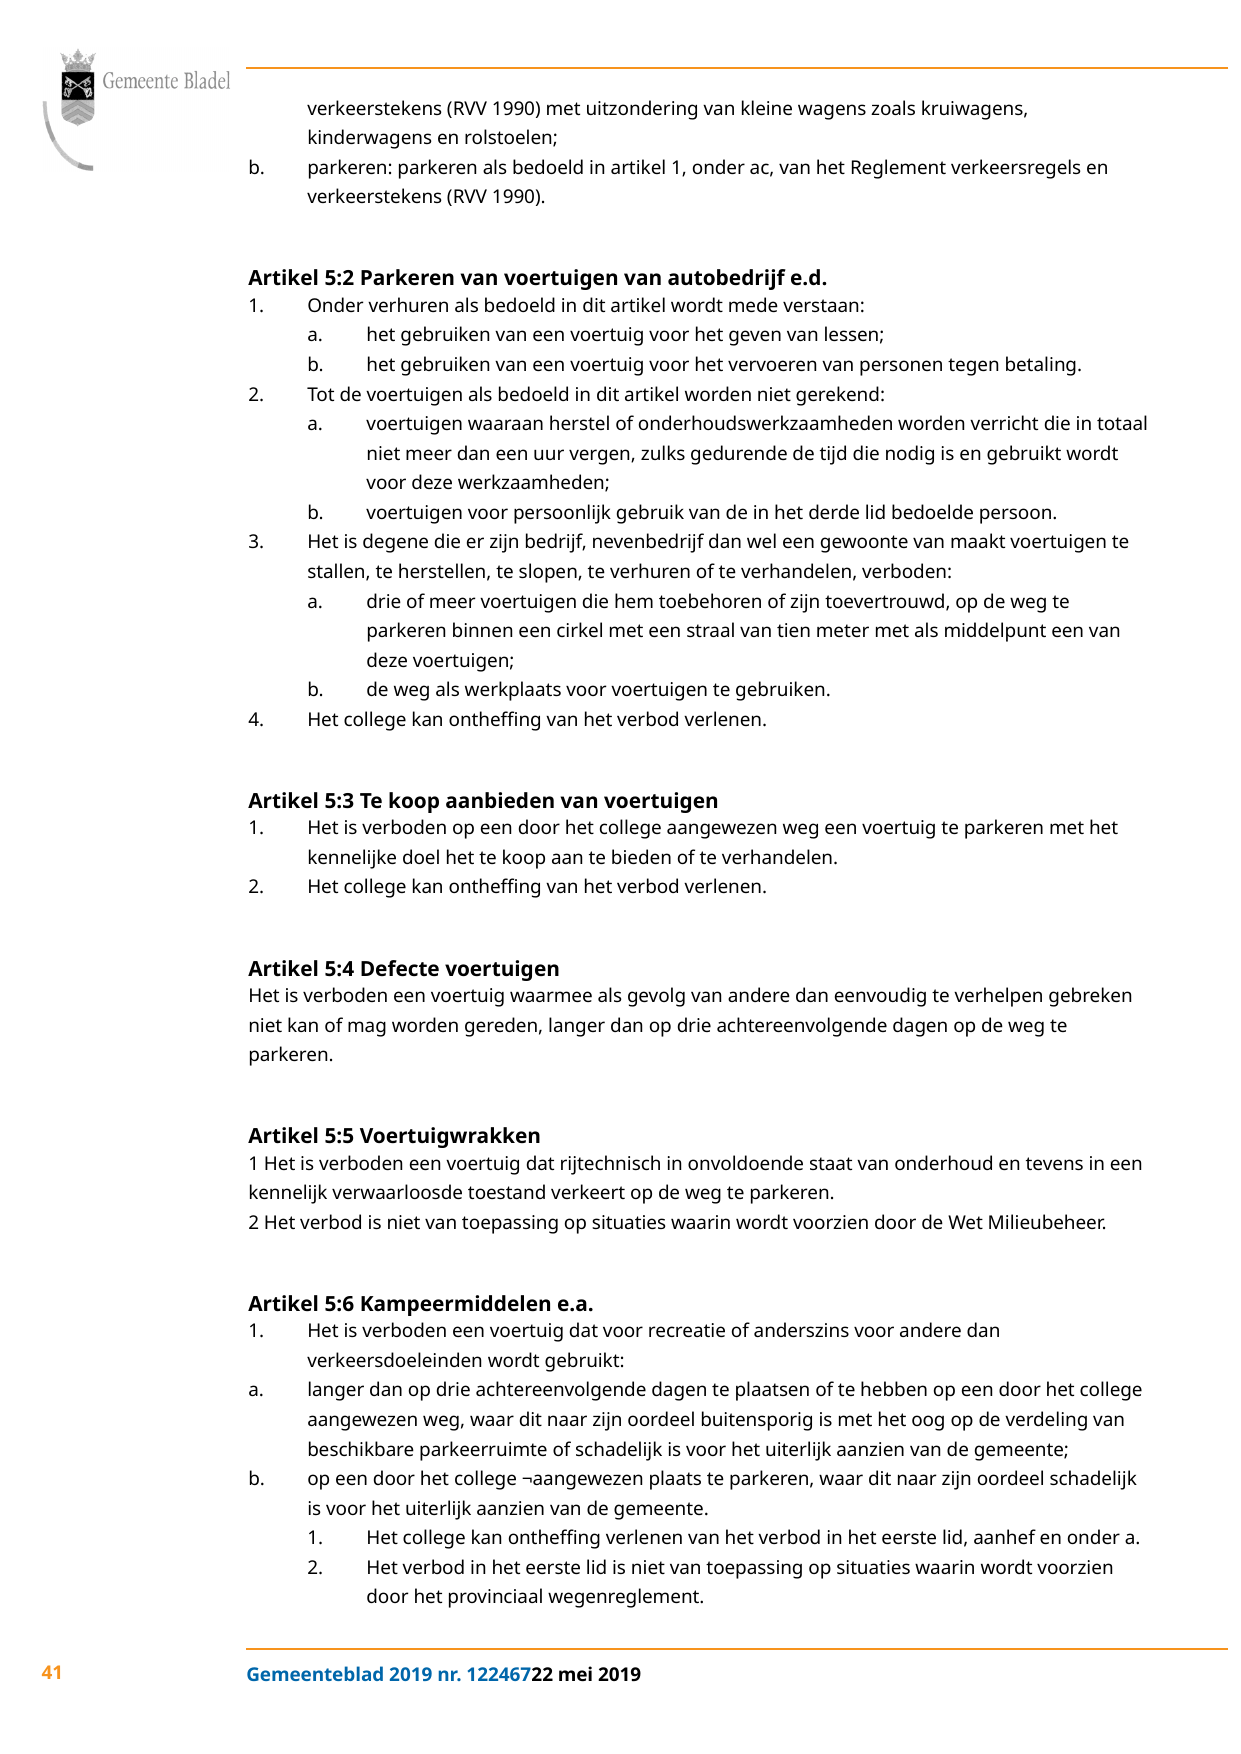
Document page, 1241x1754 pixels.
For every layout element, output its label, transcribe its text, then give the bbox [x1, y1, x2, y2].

text Artikel 5:6 Kampeermiddelen e.a. [248, 1289, 1152, 1317]
list Het is verboden een voertuig dat voor recreatie of anderszins voor andere dan verkeersdoeleinden wordt gebruikt: [248, 1317, 1152, 1373]
text Artikel 5:4 Defecte voertuigen [248, 954, 1152, 982]
text Het is verboden een voertuig waarmee als gevolg van andere dan eenvoudig te verhelpen gebreken niet kan of mag worden gereden, langer dan op drie achtereenvolgende dagen op de weg te parkeren. [248, 982, 1152, 1067]
list het gebruiken van een voertuig voor het geven van lessen; [307, 322, 1152, 347]
list verkeerstekens (RVV 1990) met uitzondering van kleine wagens zoals kruiwagens, kinderwagens en rolstoelen; [248, 95, 1152, 150]
list Het college kan ontheffing van het verbod verlenen. [248, 874, 1152, 899]
list op een door het college ¬aangewezen plaats te parkeren, waar dit naar zijn oordeel schadelijk is voor het uiterlijk aanzien van de gemeente. [248, 1465, 1152, 1521]
list Het college kan ontheffing verlenen van het verbod in het eerste lid, aanhef en onder a. [307, 1524, 1152, 1550]
list de weg als werkplaats voor voertuigen te gebruiken. [307, 677, 1152, 702]
picture [41, 47, 231, 172]
list Het is verboden op een door het college aangewezen weg een voertuig te parkeren met het kennelijke doel het te koop aan te bieden of te verhandelen. [248, 814, 1152, 870]
text Artikel 5:5 Voertuigwrakken [248, 1121, 1152, 1150]
list voertuigen waaraan herstel of onderhoudswerkzaamheden worden verricht die in totaal niet meer dan een uur vergen, zulks gedurende de tijd die nodig is en gebruikt wordt voor deze werkzaamheden; [307, 410, 1152, 495]
list Tot de voertuigen als bedoeld in dit artikel worden niet gerekend: [248, 381, 1152, 406]
list Het college kan ontheffing van het verbod verlenen. [248, 706, 1152, 732]
text Artikel 5:2 Parkeren van voertuigen van autobedrijf e.d. [248, 263, 1152, 292]
list langer dan op drie achtereenvolgende dagen te plaatsen of te hebben op een door het college aangewezen weg, waar dit naar zijn oordeel buitensporig is met het oog op de verdeling van beschikbare parkeerruimte of schadelijk is voor het uiterlijk aanzien van de gemeente; [248, 1377, 1152, 1461]
list Het verbod in het eerste lid is niet van toepassing op situaties waarin wordt voorzien door het provinciaal wegenreglement. [307, 1554, 1152, 1609]
list voertuigen voor persoonlijk gebruik van de in het derde lid bedoelde persoon. [307, 499, 1152, 525]
text Artikel 5:3 Te koop aanbieden van voertuigen [248, 786, 1152, 814]
text 1 Het is verboden een voertuig dat rijtechnisch in onvoldoende staat van onderhoud en tevens in een kennelijk verwaarloosde toestand verkeert op de weg te parkeren. [248, 1150, 1152, 1205]
text 2 Het verbod is niet van toepassing op situaties waarin wordt voorzien door de Wet Milieubeheer. [248, 1209, 1152, 1235]
list het gebruiken van een voertuig voor het vervoeren van personen tegen betaling. [307, 351, 1152, 377]
list parkeren: parkeren als bedoeld in artikel 1, onder ac, van het Reglement verkeersregels en verkeerstekens (RVV 1990). [248, 154, 1152, 209]
list Onder verhuren als bedoeld in dit artikel wordt mede verstaan: [248, 292, 1152, 318]
list drie of meer voertuigen die hem toebehoren of zijn toevertrouwd, op de weg te parkeren binnen een cirkel met een straal van tien meter met als middelpunt een van deze voertuigen; [307, 588, 1152, 673]
list Het is degene die er zijn bedrijf, nevenbedrijf dan wel een gewoonte van maakt voertuigen te stallen, te herstellen, te slopen, te verhuren of te verhandelen, verboden: [248, 529, 1152, 584]
